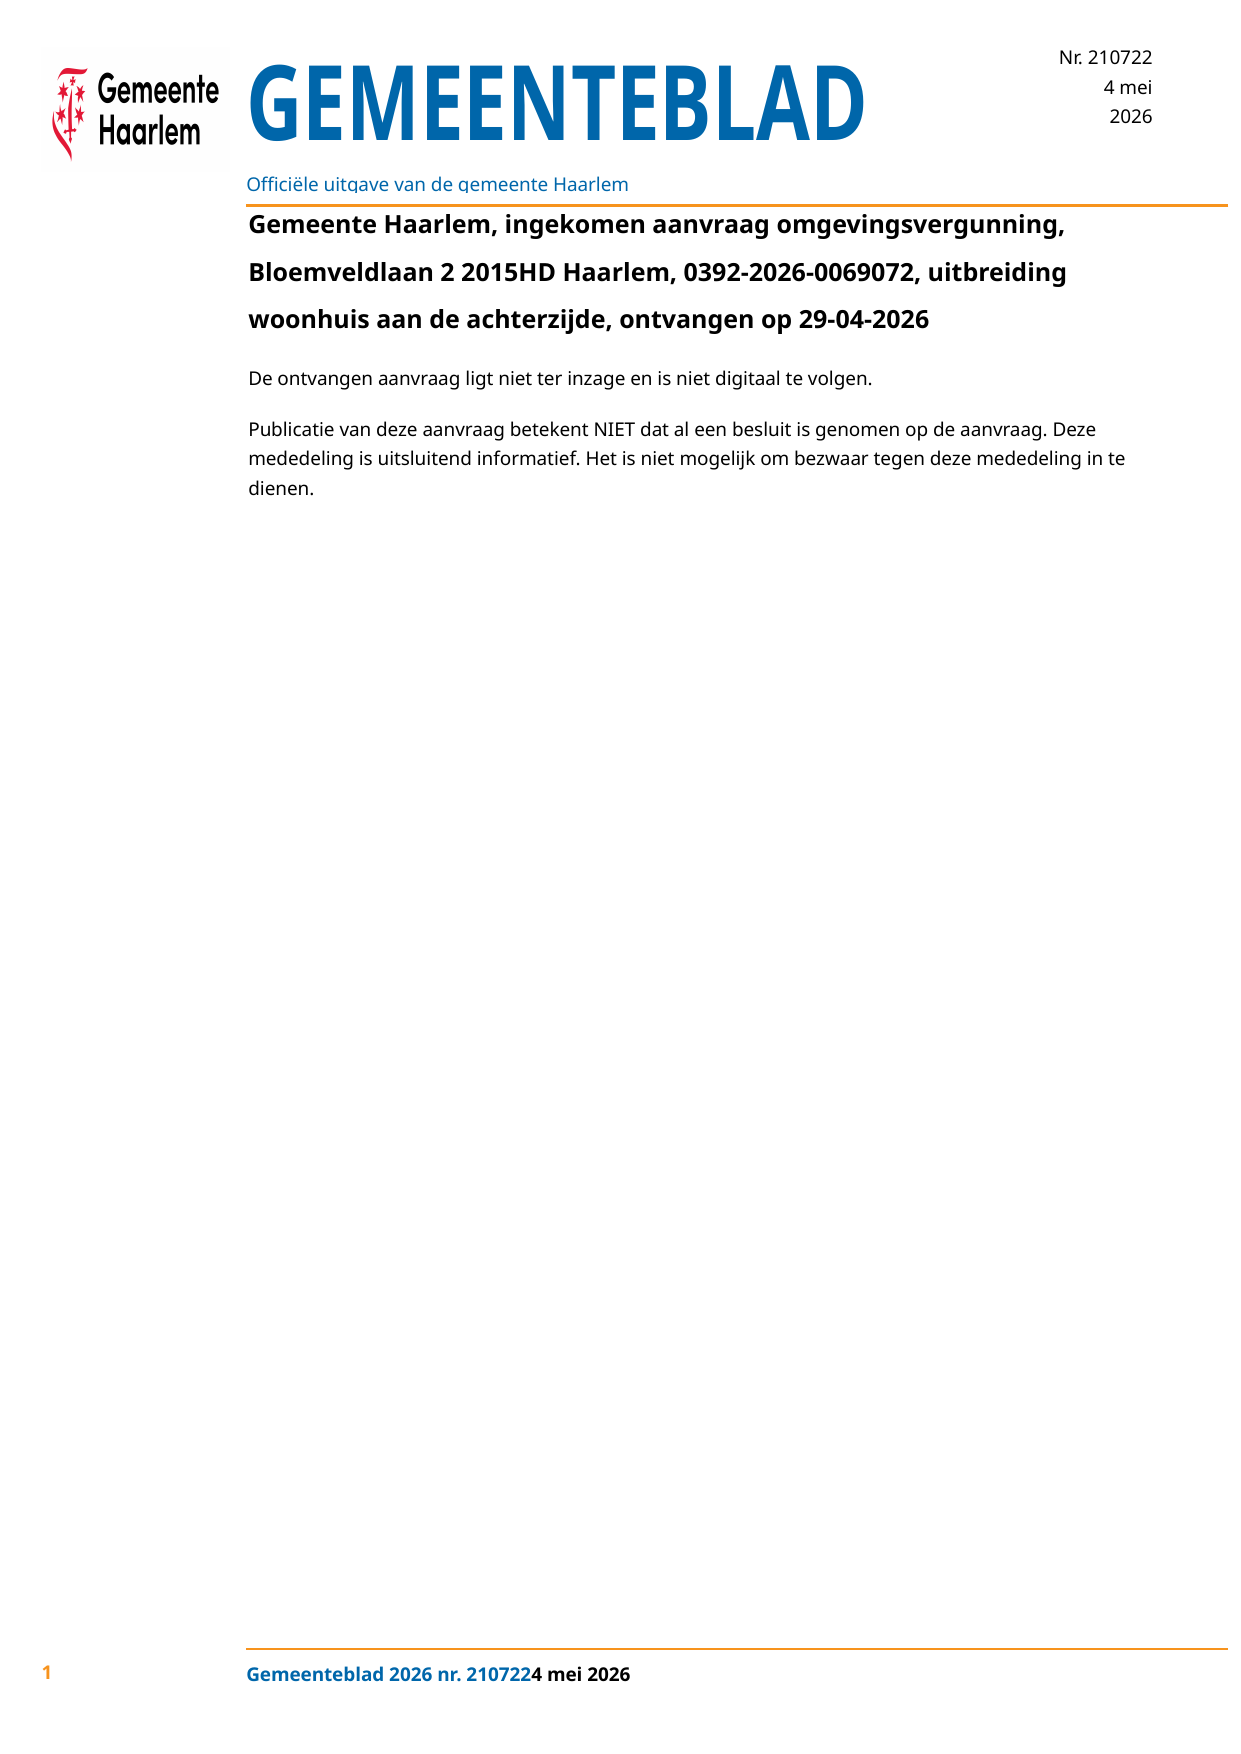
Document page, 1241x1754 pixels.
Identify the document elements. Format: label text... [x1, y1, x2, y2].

picture [41, 47, 231, 172]
text De ontvangen aanvraag ligt niet ter inzage en is niet digitaal te volgen. [248, 366, 1152, 391]
text Gemeente Haarlem, ingekomen aanvraag omgevingsvergunning, Bloemveldlaan 2 2015HD Haarlem, 0392-2026-0069072, uitbreiding woonhuis aan de achterzijde, ontvangen op 29-04-2026 [248, 207, 1152, 336]
text Publicatie van deze aanvraag betekent NIET dat al een besluit is genomen op de aanvraag. Deze mededeling is uitsluitend informatief. Het is niet mogelijk om bezwaar tegen deze mededeling in te dienen. [248, 416, 1152, 501]
